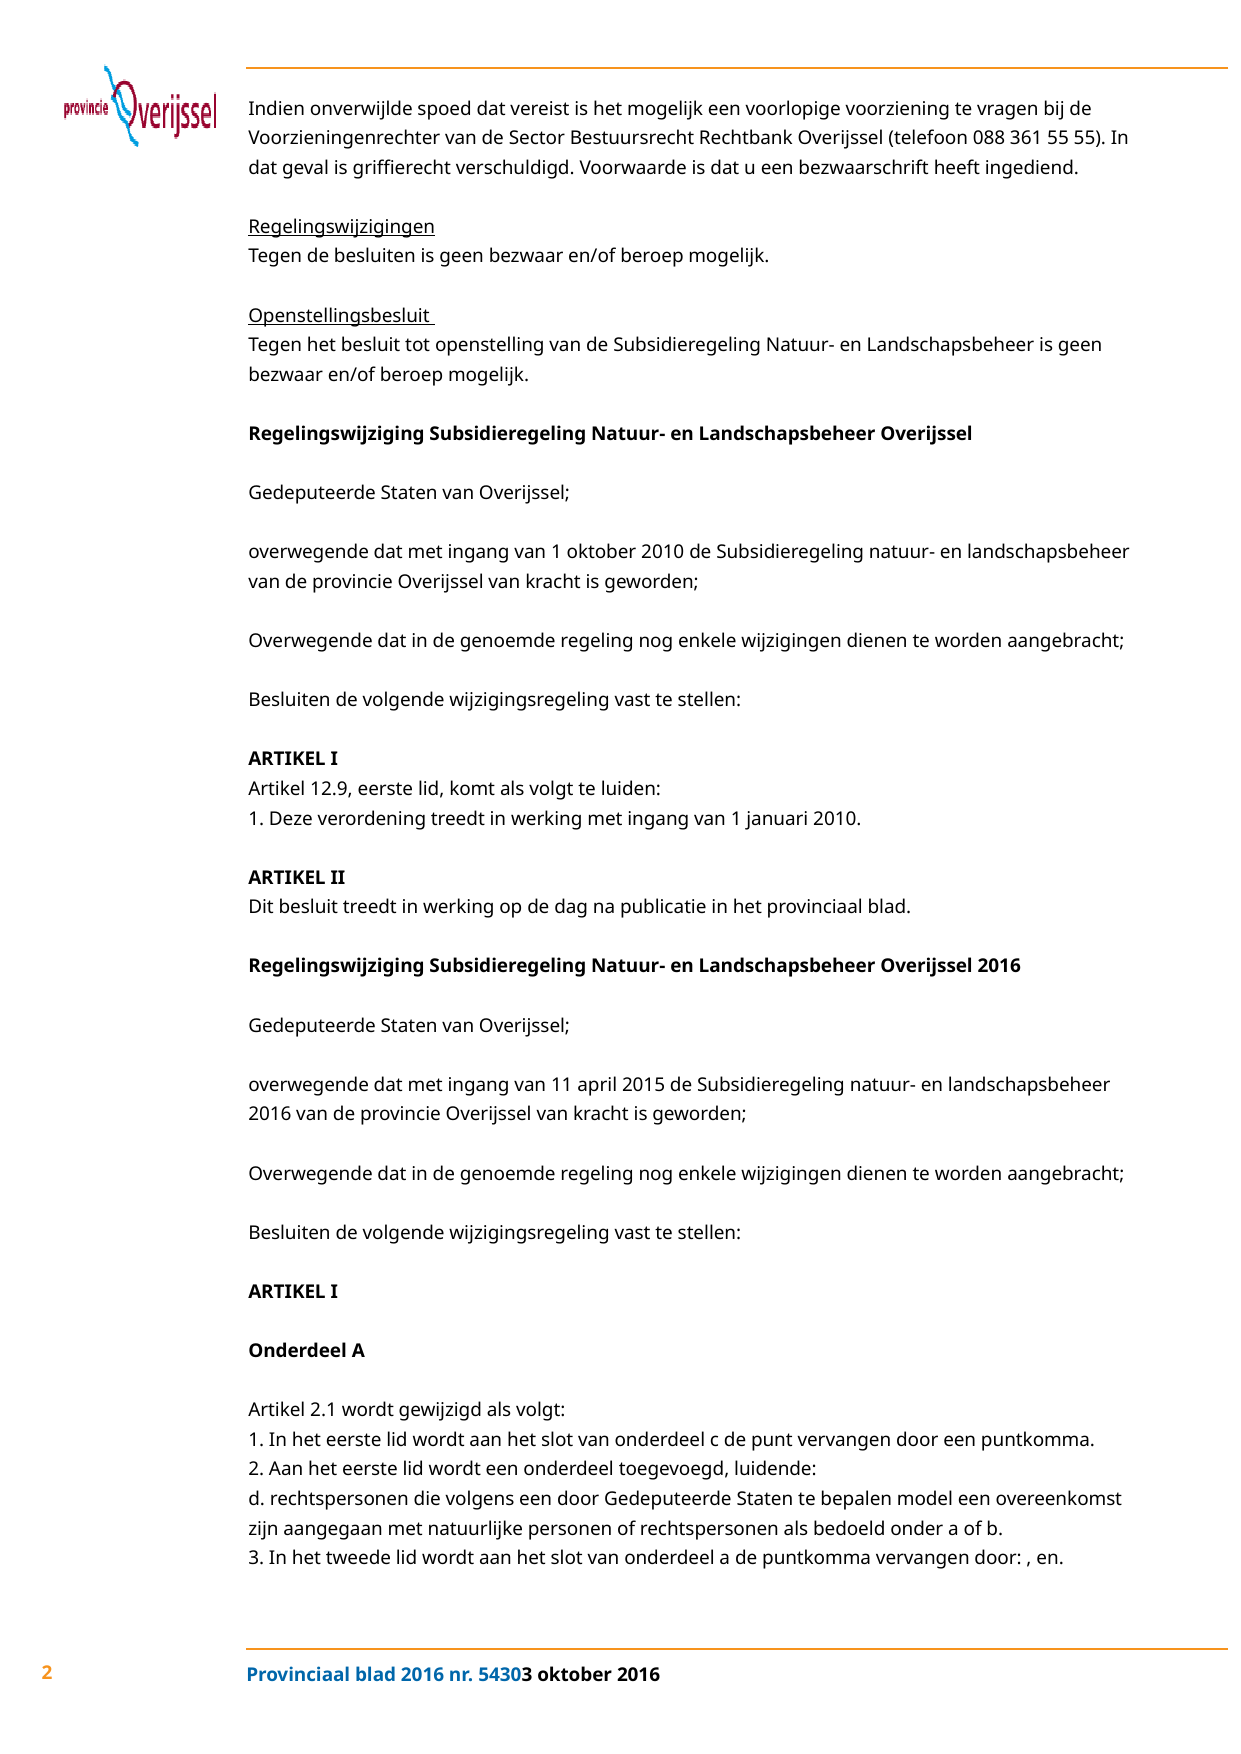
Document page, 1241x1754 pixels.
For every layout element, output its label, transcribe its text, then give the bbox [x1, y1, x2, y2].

text Overwegende dat in de genoemde regeling nog enkele wijzigingen dienen te worden aangebracht; [248, 1160, 1152, 1186]
text ARTIKEL I [248, 746, 1152, 771]
text Overwegende dat in de genoemde regeling nog enkele wijzigingen dienen te worden aangebracht; [248, 627, 1152, 653]
text Besluiten de volgende wijzigingsregeling vast te stellen: [248, 686, 1152, 712]
text 3. In het tweede lid wordt aan het slot van onderdeel a de puntkomma vervangen door: , en. [248, 1544, 1152, 1570]
text Tegen het besluit tot openstelling van de Subsidieregeling Natuur- en Landschapsbeheer is geen bezwaar en/of beroep mogelijk. [248, 331, 1152, 387]
text ARTIKEL I [248, 1278, 1152, 1304]
text Gedeputeerde Staten van Overijssel; [248, 479, 1152, 505]
text Gedeputeerde Staten van Overijssel; [248, 1012, 1152, 1038]
text ARTIKEL II [248, 864, 1152, 890]
text 1. In het eerste lid wordt aan het slot van onderdeel c de punt vervangen door een puntkomma. [248, 1426, 1152, 1452]
text Regelingswijzigingen [248, 213, 1152, 239]
text Indien onverwijlde spoed dat vereist is het mogelijk een voorlopige voorziening te vragen bij de Voorzieningenrechter van de Sector Bestuursrecht Rechtbank Overijssel (telefoon 088 361 55 55). In dat geval is griffierecht verschuldigd. Voorwaarde is dat u een bezwaarschrift heeft ingediend. [248, 95, 1152, 180]
text Regelingswijziging Subsidieregeling Natuur- en Landschapsbeheer Overijssel [248, 420, 1152, 446]
text Openstellingsbesluit [248, 302, 1152, 328]
text 2. Aan het eerste lid wordt een onderdeel toegevoegd, luidende: [248, 1456, 1152, 1481]
text Dit besluit treedt in werking op de dag na publicatie in het provinciaal blad. [248, 893, 1152, 919]
text overwegende dat met ingang van 1 oktober 2010 de Subsidieregeling natuur- en landschapsbeheer van de provincie Overijssel van kracht is geworden; [248, 538, 1152, 594]
text Onderdeel A [248, 1337, 1152, 1363]
text Artikel 12.9, eerste lid, komt als volgt te luiden: [248, 775, 1152, 801]
picture [41, 47, 231, 172]
text Artikel 2.1 wordt gewijzigd als volgt: [248, 1396, 1152, 1422]
text Tegen de besluiten is geen bezwaar en/of beroep mogelijk. [248, 243, 1152, 268]
text Regelingswijziging Subsidieregeling Natuur- en Landschapsbeheer Overijssel 2016 [248, 953, 1152, 978]
text Besluiten de volgende wijzigingsregeling vast te stellen: [248, 1219, 1152, 1245]
text 1. Deze verordening treedt in werking met ingang van 1 januari 2010. [248, 805, 1152, 831]
text d. rechtspersonen die volgens een door Gedeputeerde Staten te bepalen model een overeenkomst zijn aangegaan met natuurlijke personen of rechtspersonen als bedoeld onder a of b. [248, 1485, 1152, 1541]
text overwegende dat met ingang van 11 april 2015 de Subsidieregeling natuur- en landschapsbeheer 2016 van de provincie Overijssel van kracht is geworden; [248, 1071, 1152, 1126]
